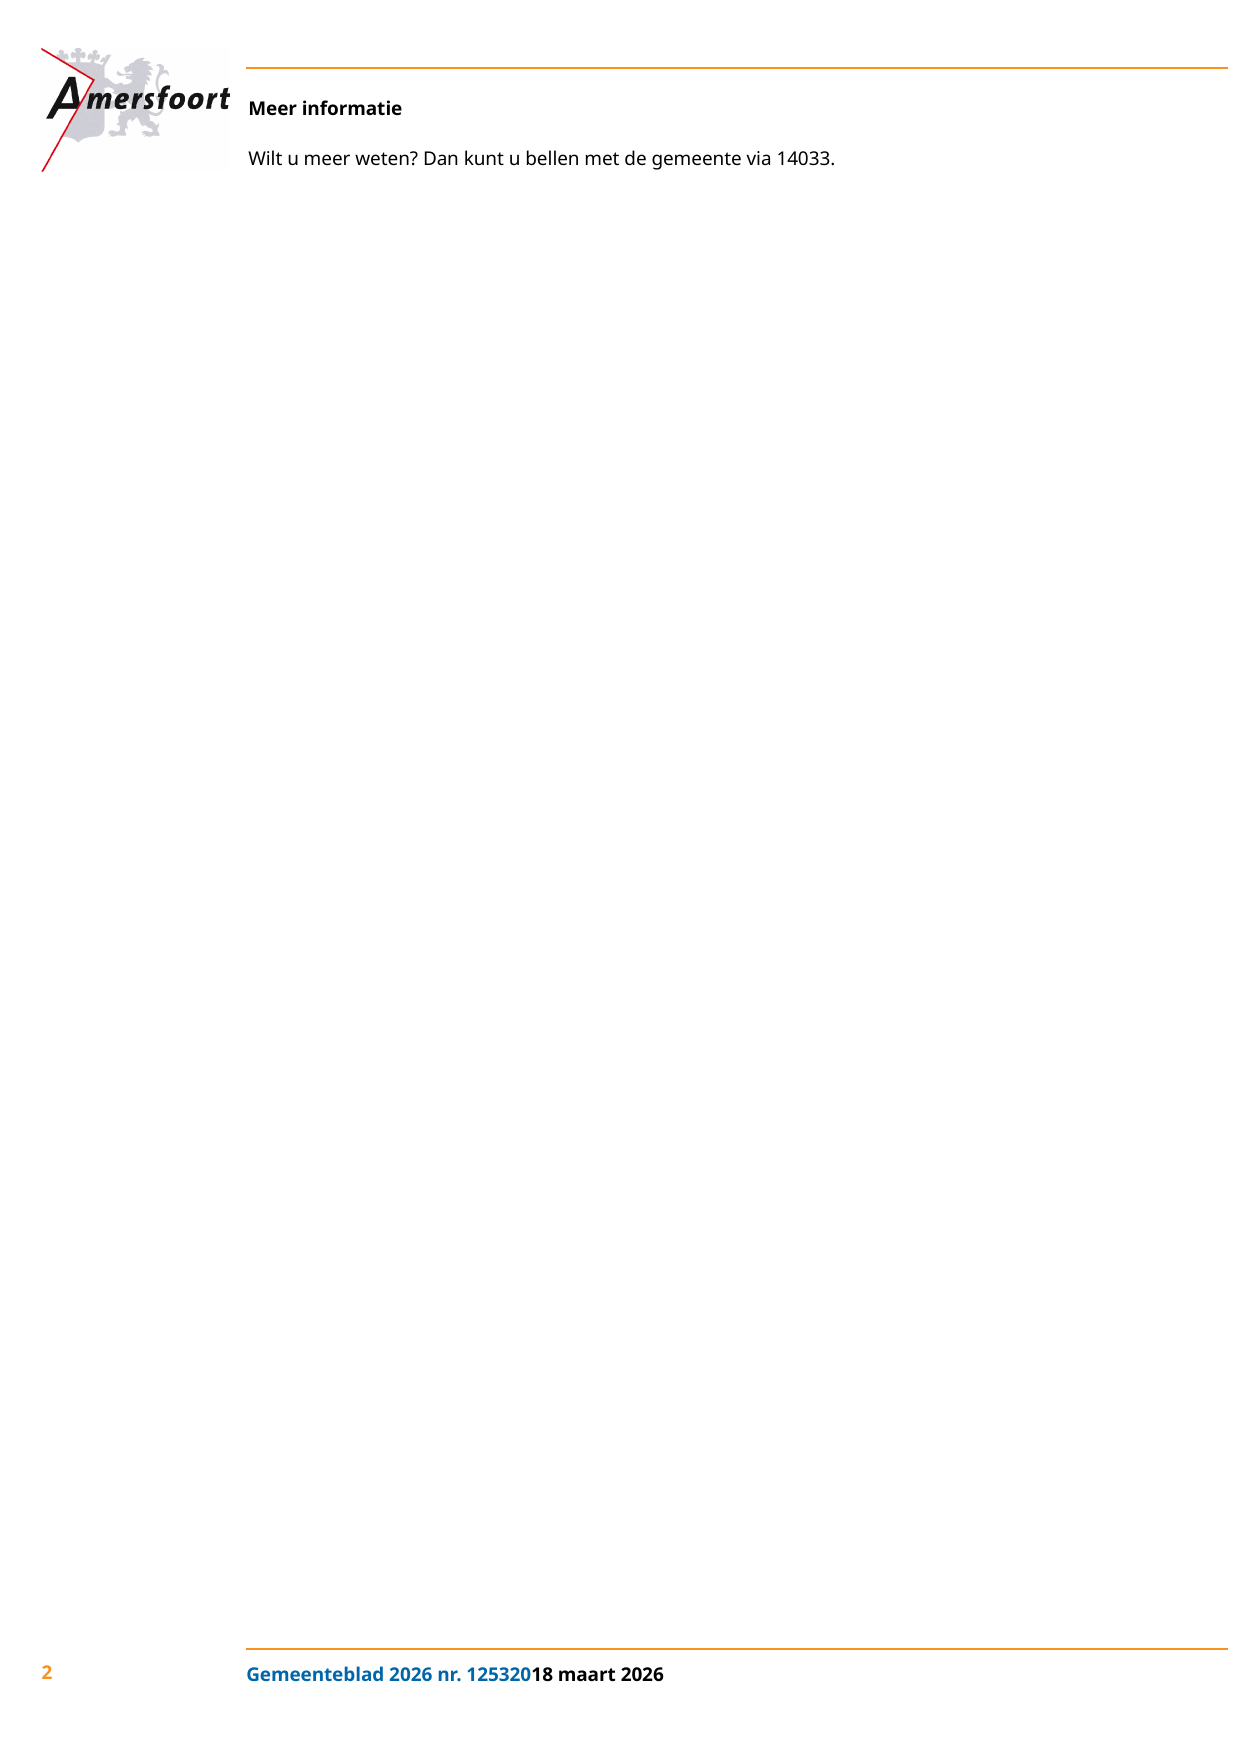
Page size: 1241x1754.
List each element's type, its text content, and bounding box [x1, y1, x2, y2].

text Meer informatie [248, 95, 1152, 121]
picture [41, 47, 231, 172]
text Wilt u meer weten? Dan kunt u bellen met de gemeente via 14033. [248, 145, 1152, 171]
